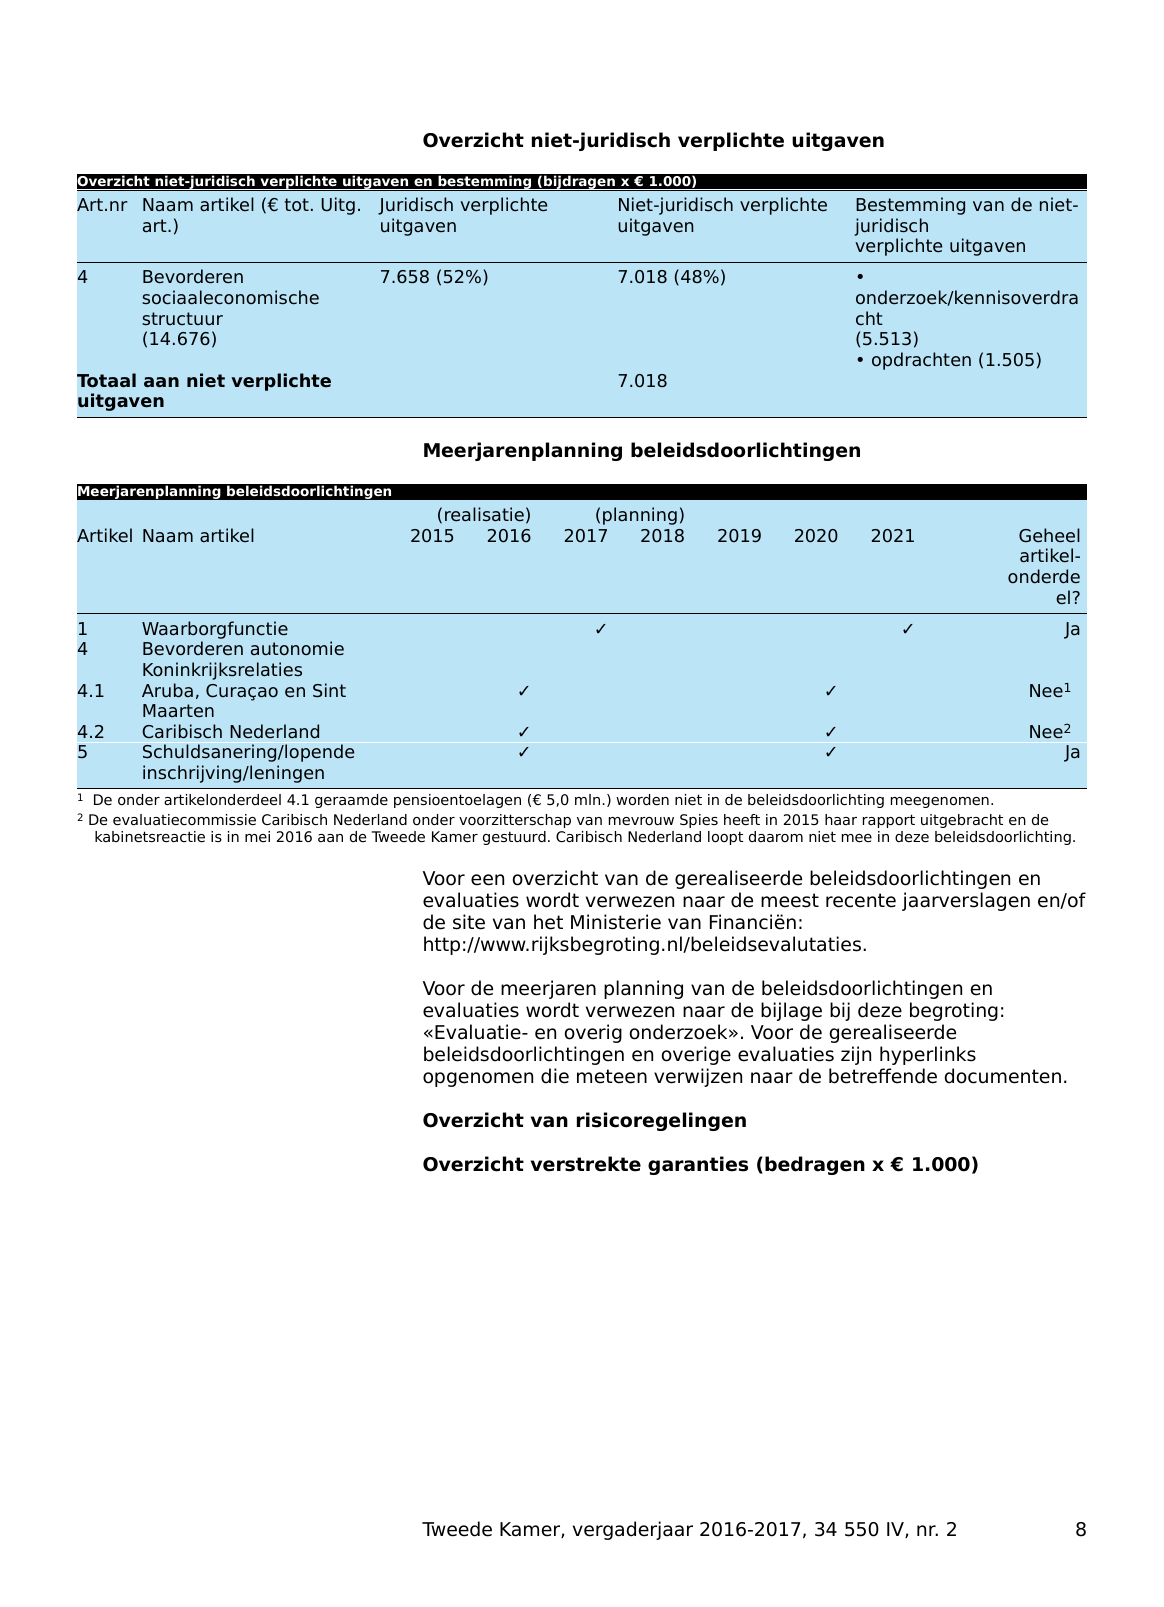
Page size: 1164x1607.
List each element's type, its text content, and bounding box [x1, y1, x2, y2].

table_cell (realisatie) [384, 500, 537, 526]
table_cell ✓ [768, 681, 844, 722]
table_cell Naam artikel (€ tot. Uitg. art.) [136, 191, 373, 262]
table_cell [614, 722, 691, 742]
table_cell [77, 350, 136, 371]
table_cell 4.2 [77, 722, 136, 742]
text Voor een overzicht van de gerealiseerde beleidsdoorlichtingen en evaluaties wordt verwezen naar de meest recente jaarverslagen en/of de site van het Ministerie van Financiën: http://www.rijksbegroting.nl/beleidsevalutaties. [422, 868, 1087, 956]
table_cell [384, 614, 461, 639]
subtitle Overzicht van risicoregelingen [422, 1110, 1087, 1132]
table_cell [538, 639, 614, 681]
table_cell [538, 722, 614, 742]
table_cell [77, 500, 136, 526]
table_cell 2019 [691, 526, 768, 613]
table_cell Bevorderen sociaaleconomische structuur (14.676) [136, 263, 373, 350]
table_cell [691, 500, 768, 526]
table_cell [374, 371, 611, 417]
table_cell Aruba, Curaçao en Sint Maarten [136, 681, 384, 722]
table_cell [461, 639, 537, 681]
table_cell [691, 614, 768, 639]
table_cell [849, 371, 1087, 417]
table_cell [614, 639, 691, 681]
table_cell [384, 743, 461, 788]
table_cell Art.nr [77, 191, 136, 262]
table_cell Naam artikel [136, 526, 384, 613]
table_cell [921, 681, 998, 722]
table_cell [768, 614, 844, 639]
table_cell Geheel artikel-onderdeel? [998, 526, 1087, 613]
table_cell [921, 639, 998, 681]
table_cell ✓ [845, 614, 921, 639]
table_cell [845, 681, 921, 722]
table_cell [136, 500, 384, 526]
table_cell 7.018 (48%) [611, 263, 849, 350]
table_cell [611, 350, 849, 371]
table_cell • onderzoek/kennisoverdracht (5.513) [849, 263, 1087, 350]
table_cell [768, 639, 844, 681]
table_cell [921, 614, 998, 639]
table_cell 4 [77, 639, 136, 681]
table_cell 5 [77, 743, 136, 788]
table_cell [384, 639, 461, 681]
table_cell • opdrachten (1.505) [849, 350, 1087, 371]
table_cell ✓ [461, 681, 537, 722]
table_cell ✓ [768, 722, 844, 742]
table_cell Totaal aan niet verplichte uitgaven [77, 371, 373, 417]
table_cell [614, 614, 691, 639]
table_cell Niet-juridisch verplichte uitgaven [611, 191, 849, 262]
table_cell ✓ [768, 743, 844, 788]
table_cell [691, 722, 768, 742]
table_cell [845, 722, 921, 742]
table_cell [998, 639, 1087, 681]
table_cell Bevorderen autonomie Koninkrijksrelaties [136, 639, 384, 681]
table_cell [614, 681, 691, 722]
table_cell 7.658 (52%) [374, 263, 611, 350]
table_cell [845, 639, 921, 681]
table_cell [374, 350, 611, 371]
table_header Meerjarenplanning beleidsdoorlichtingen [77, 484, 1087, 499]
table_cell [461, 614, 537, 639]
table_cell Nee1 [998, 681, 1087, 722]
table_cell 4.1 [77, 681, 136, 722]
subtitle Overzicht verstrekte garanties (bedragen x € 1.000) [422, 1154, 1087, 1176]
table_cell [921, 722, 998, 742]
table_cell Caribisch Nederland [136, 722, 384, 742]
table_cell Ja [998, 614, 1087, 639]
table_cell 2021 [845, 526, 921, 613]
table_cell [921, 500, 998, 526]
table_cell [614, 743, 691, 788]
table_cell [538, 743, 614, 788]
table_cell 2016 [461, 526, 537, 613]
subtitle Overzicht niet-juridisch verplichte uitgaven [422, 130, 1087, 152]
table_cell Nee2 [998, 722, 1087, 742]
table_cell 1 De onder artikelonderdeel 4.1 geraamde pensioentoelagen (€ 5,0 mln.) worden niet in de beleidsdoorlichting meegenomen. 2 De evaluatiecommissie Caribisch Nederland onder voorzitterschap van mevrouw Spies heeft in 2015 haar rapport uitgebracht en de kabinetsreactie is in mei 2016 aan de Tweede Kamer gestuurd. Caribisch Nederland loopt daarom niet mee in deze beleidsdoorlichting. [77, 789, 1087, 846]
text Voor de meerjaren planning van de beleidsdoorlichtingen en evaluaties wordt verwezen naar de bijlage bij deze begroting: «Evaluatie- en overig onderzoek». Voor de gerealiseerde beleidsdoorlichtingen en overige evaluaties zijn hyperlinks opgenomen die meteen verwijzen naar de betreffende documenten. [422, 978, 1087, 1088]
table_cell Schuldsanering/lopende inschrijving/leningen [136, 743, 384, 788]
table_cell [384, 722, 461, 742]
table_cell Bestemming van de niet-juridisch verplichte uitgaven [849, 191, 1087, 262]
table_cell [845, 500, 921, 526]
table_cell [691, 681, 768, 722]
table_cell Artikel [77, 526, 136, 613]
table_cell [921, 526, 998, 613]
table_cell [768, 500, 844, 526]
table_cell Waarborgfunctie [136, 614, 384, 639]
table_cell ✓ [538, 614, 614, 639]
table_cell [691, 743, 768, 788]
table_cell 2017 [538, 526, 614, 613]
table_cell ✓ [461, 722, 537, 742]
table_cell Juridisch verplichte uitgaven [374, 191, 611, 262]
table_cell [921, 743, 998, 788]
table_cell [998, 500, 1087, 526]
table_cell 7.018 [611, 371, 849, 417]
table_cell [136, 350, 373, 371]
subtitle Meerjarenplanning beleidsdoorlichtingen [422, 440, 1087, 462]
table_cell 2015 [384, 526, 461, 613]
table_cell ✓ [461, 743, 537, 788]
table_cell [845, 743, 921, 788]
table_cell [691, 639, 768, 681]
table_cell 2018 [614, 526, 691, 613]
table_header Overzicht niet-juridisch verplichte uitgaven en bestemming (bijdragen x € 1.000) [77, 174, 1087, 189]
table_cell 1 [77, 614, 136, 639]
table_cell 4 [77, 263, 136, 350]
table_cell 2020 [768, 526, 844, 613]
table_cell (planning) [538, 500, 691, 526]
table_cell [538, 681, 614, 722]
table_cell Ja [998, 743, 1087, 788]
table_cell [384, 681, 461, 722]
